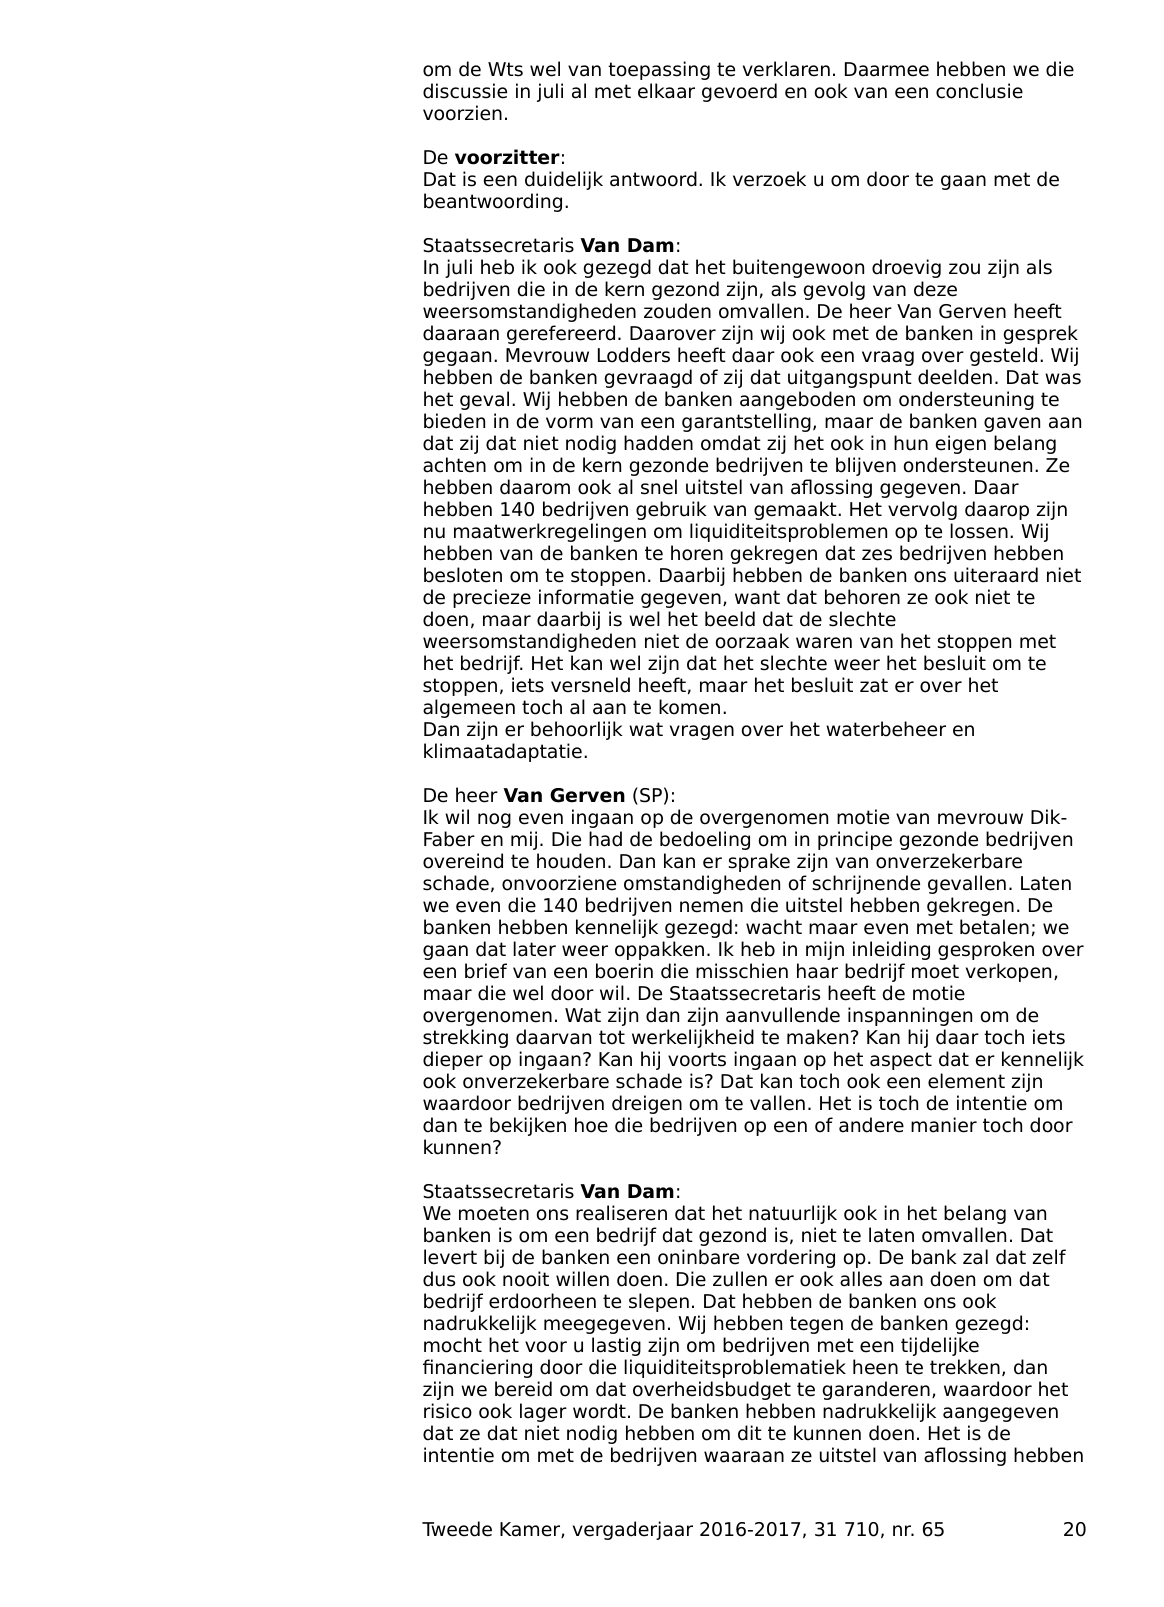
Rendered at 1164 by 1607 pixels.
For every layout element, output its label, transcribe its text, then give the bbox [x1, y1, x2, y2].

text De heer Van Gerven (SP): [422, 785, 1087, 807]
text We moeten ons realiseren dat het natuurlijk ook in het belang van banken is om een bedrijf dat gezond is, niet te laten omvallen. Dat levert bij de banken een oninbare vordering op. De bank zal dat zelf dus ook nooit willen doen. Die zullen er ook alles aan doen om dat bedrijf erdoorheen te slepen. Dat hebben de banken ons ook nadrukkelijk meegegeven. Wij hebben tegen de banken gezegd: mocht het voor u lastig zijn om bedrijven met een tijdelijke financiering door die liquiditeitsproblematiek heen te trekken, dan zijn we bereid om dat overheidsbudget te garanderen, waardoor het risico ook lager wordt. De banken hebben nadrukkelijk aangegeven dat ze dat niet nodig hebben om dit te kunnen doen. Het is de intentie om met de bedrijven waaraan ze uitstel van aflossing hebben [422, 1203, 1087, 1467]
text Ik wil nog even ingaan op de overgenomen motie van mevrouw Dik-Faber en mij. Die had de bedoeling om in principe gezonde bedrijven overeind te houden. Dan kan er sprake zijn van onverzekerbare schade, onvoorziene omstandigheden of schrijnende gevallen. Laten we even die 140 bedrijven nemen die uitstel hebben gekregen. De banken hebben kennelijk gezegd: wacht maar even met betalen; we gaan dat later weer oppakken. Ik heb in mijn inleiding gesproken over een brief van een boerin die misschien haar bedrijf moet verkopen, maar die wel door wil. De Staatssecretaris heeft de motie overgenomen. Wat zijn dan zijn aanvullende inspanningen om de strekking daarvan tot werkelijkheid te maken? Kan hij daar toch iets dieper op ingaan? Kan hij voorts ingaan op het aspect dat er kennelijk ook onverzekerbare schade is? Dat kan toch ook een element zijn waardoor bedrijven dreigen om te vallen. Het is toch de intentie om dan te bekijken hoe die bedrijven op een of andere manier toch door kunnen? [422, 807, 1087, 1159]
text Staatssecretaris Van Dam: [422, 235, 1087, 257]
text om de Wts wel van toepassing te verklaren. Daarmee hebben we die discussie in juli al met elkaar gevoerd en ook van een conclusie voorzien. [422, 59, 1087, 125]
text Dat is een duidelijk antwoord. Ik verzoek u om door te gaan met de beantwoording. [422, 169, 1087, 213]
text Staatssecretaris Van Dam: [422, 1181, 1087, 1203]
text De voorzitter: [422, 147, 1087, 169]
text Dan zijn er behoorlijk wat vragen over het waterbeheer en klimaatadaptatie. [422, 719, 1087, 763]
text In juli heb ik ook gezegd dat het buitengewoon droevig zou zijn als bedrijven die in de kern gezond zijn, als gevolg van deze weersomstandigheden zouden omvallen. De heer Van Gerven heeft daaraan gerefereerd. Daarover zijn wij ook met de banken in gesprek gegaan. Mevrouw Lodders heeft daar ook een vraag over gesteld. Wij hebben de banken gevraagd of zij dat uitgangspunt deelden. Dat was het geval. Wij hebben de banken aangeboden om ondersteuning te bieden in de vorm van een garantstelling, maar de banken gaven aan dat zij dat niet nodig hadden omdat zij het ook in hun eigen belang achten om in de kern gezonde bedrijven te blijven ondersteunen. Ze hebben daarom ook al snel uitstel van aflossing gegeven. Daar hebben 140 bedrijven gebruik van gemaakt. Het vervolg daarop zijn nu maatwerkregelingen om liquiditeitsproblemen op te lossen. Wij hebben van de banken te horen gekregen dat zes bedrijven hebben besloten om te stoppen. Daarbij hebben de banken ons uiteraard niet de precieze informatie gegeven, want dat behoren ze ook niet te doen, maar daarbij is wel het beeld dat de slechte weersomstandigheden niet de oorzaak waren van het stoppen met het bedrijf. Het kan wel zijn dat het slechte weer het besluit om te stoppen, iets versneld heeft, maar het besluit zat er over het algemeen toch al aan te komen. [422, 257, 1087, 719]
